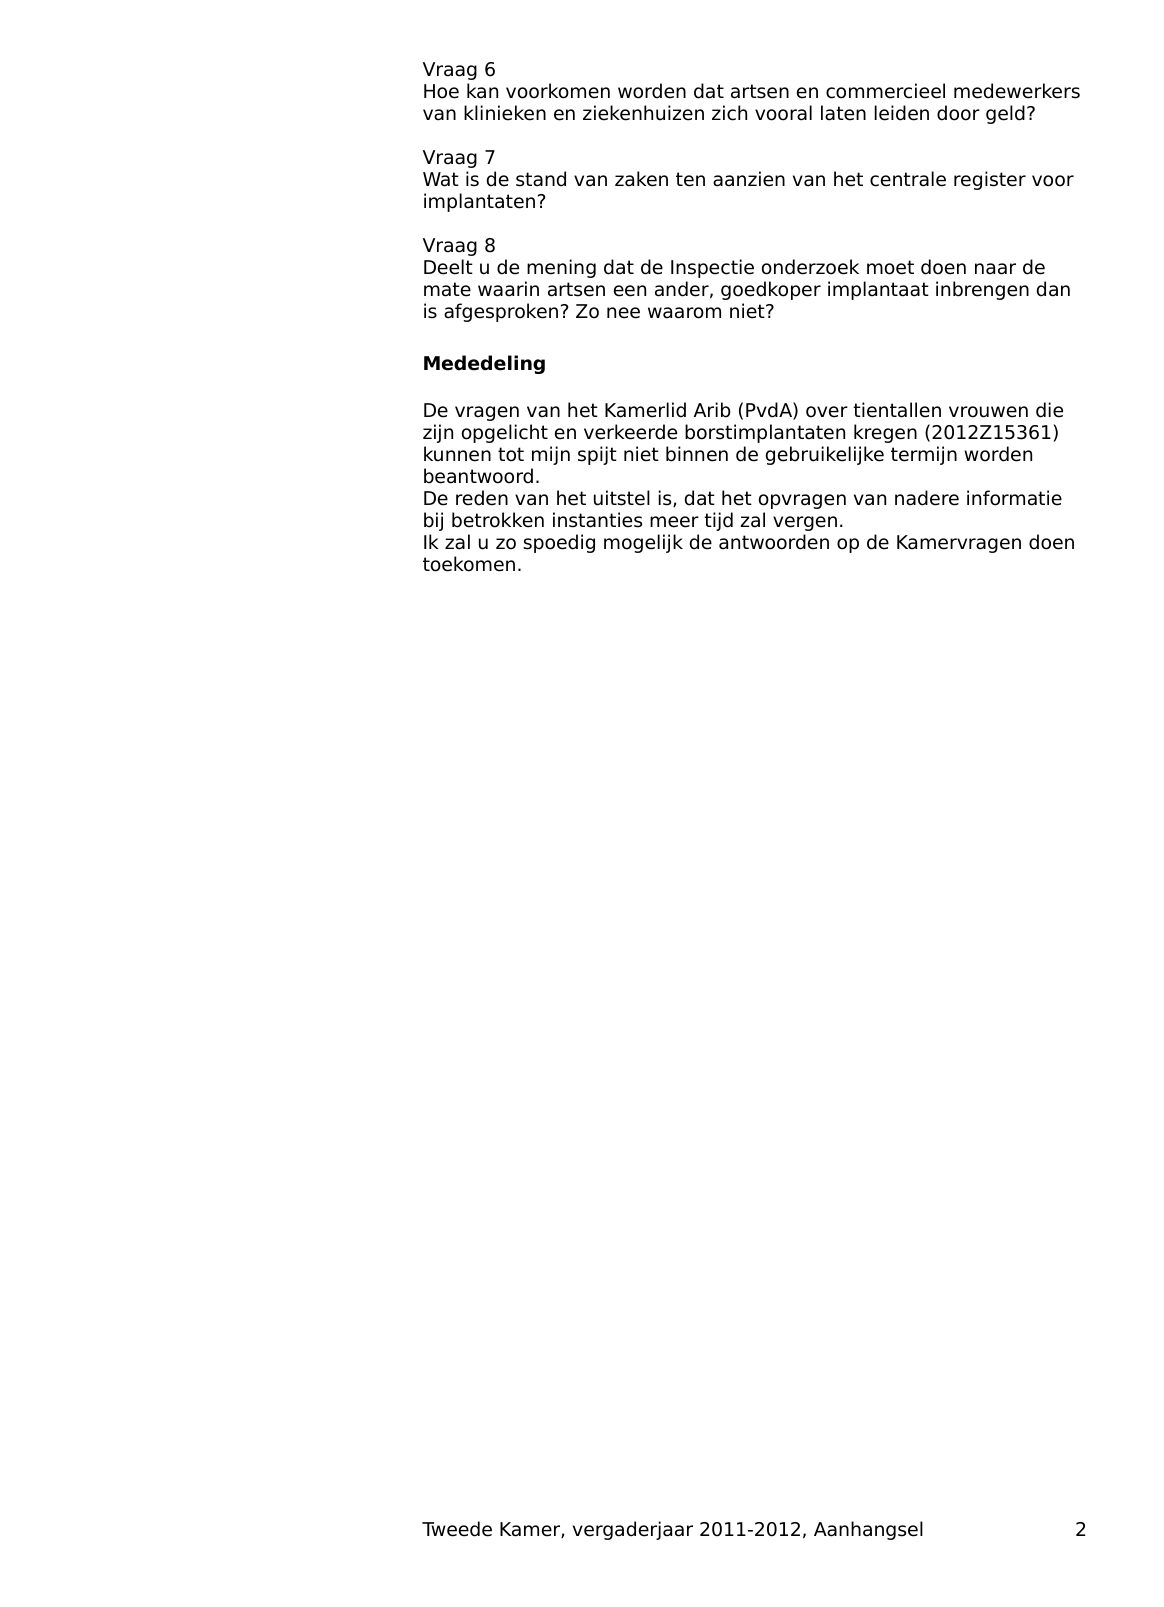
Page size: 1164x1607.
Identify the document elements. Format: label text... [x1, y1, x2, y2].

text Deelt u de mening dat de Inspectie onderzoek moet doen naar de mate waarin artsen een ander, goedkoper implantaat inbrengen dan is afgesproken? Zo nee waarom niet? [422, 257, 1087, 323]
text Ik zal u zo spoedig mogelijk de antwoorden op de Kamervragen doen toekomen. [422, 532, 1087, 576]
text Vraag 6 [422, 59, 1087, 81]
subtitle Mededeling [422, 353, 1087, 375]
text Vraag 8 [422, 235, 1087, 257]
text Hoe kan voorkomen worden dat artsen en commercieel medewerkers van klinieken en ziekenhuizen zich vooral laten leiden door geld? [422, 81, 1087, 125]
text Vraag 7 [422, 147, 1087, 169]
text Wat is de stand van zaken ten aanzien van het centrale register voor implantaten? [422, 169, 1087, 213]
text De vragen van het Kamerlid Arib (PvdA) over tientallen vrouwen die zijn opgelicht en verkeerde borstimplantaten kregen (2012Z15361) kunnen tot mijn spijt niet binnen de gebruikelijke termijn worden beantwoord. [422, 400, 1087, 488]
text De reden van het uitstel is, dat het opvragen van nadere informatie bij betrokken instanties meer tijd zal vergen. [422, 488, 1087, 532]
